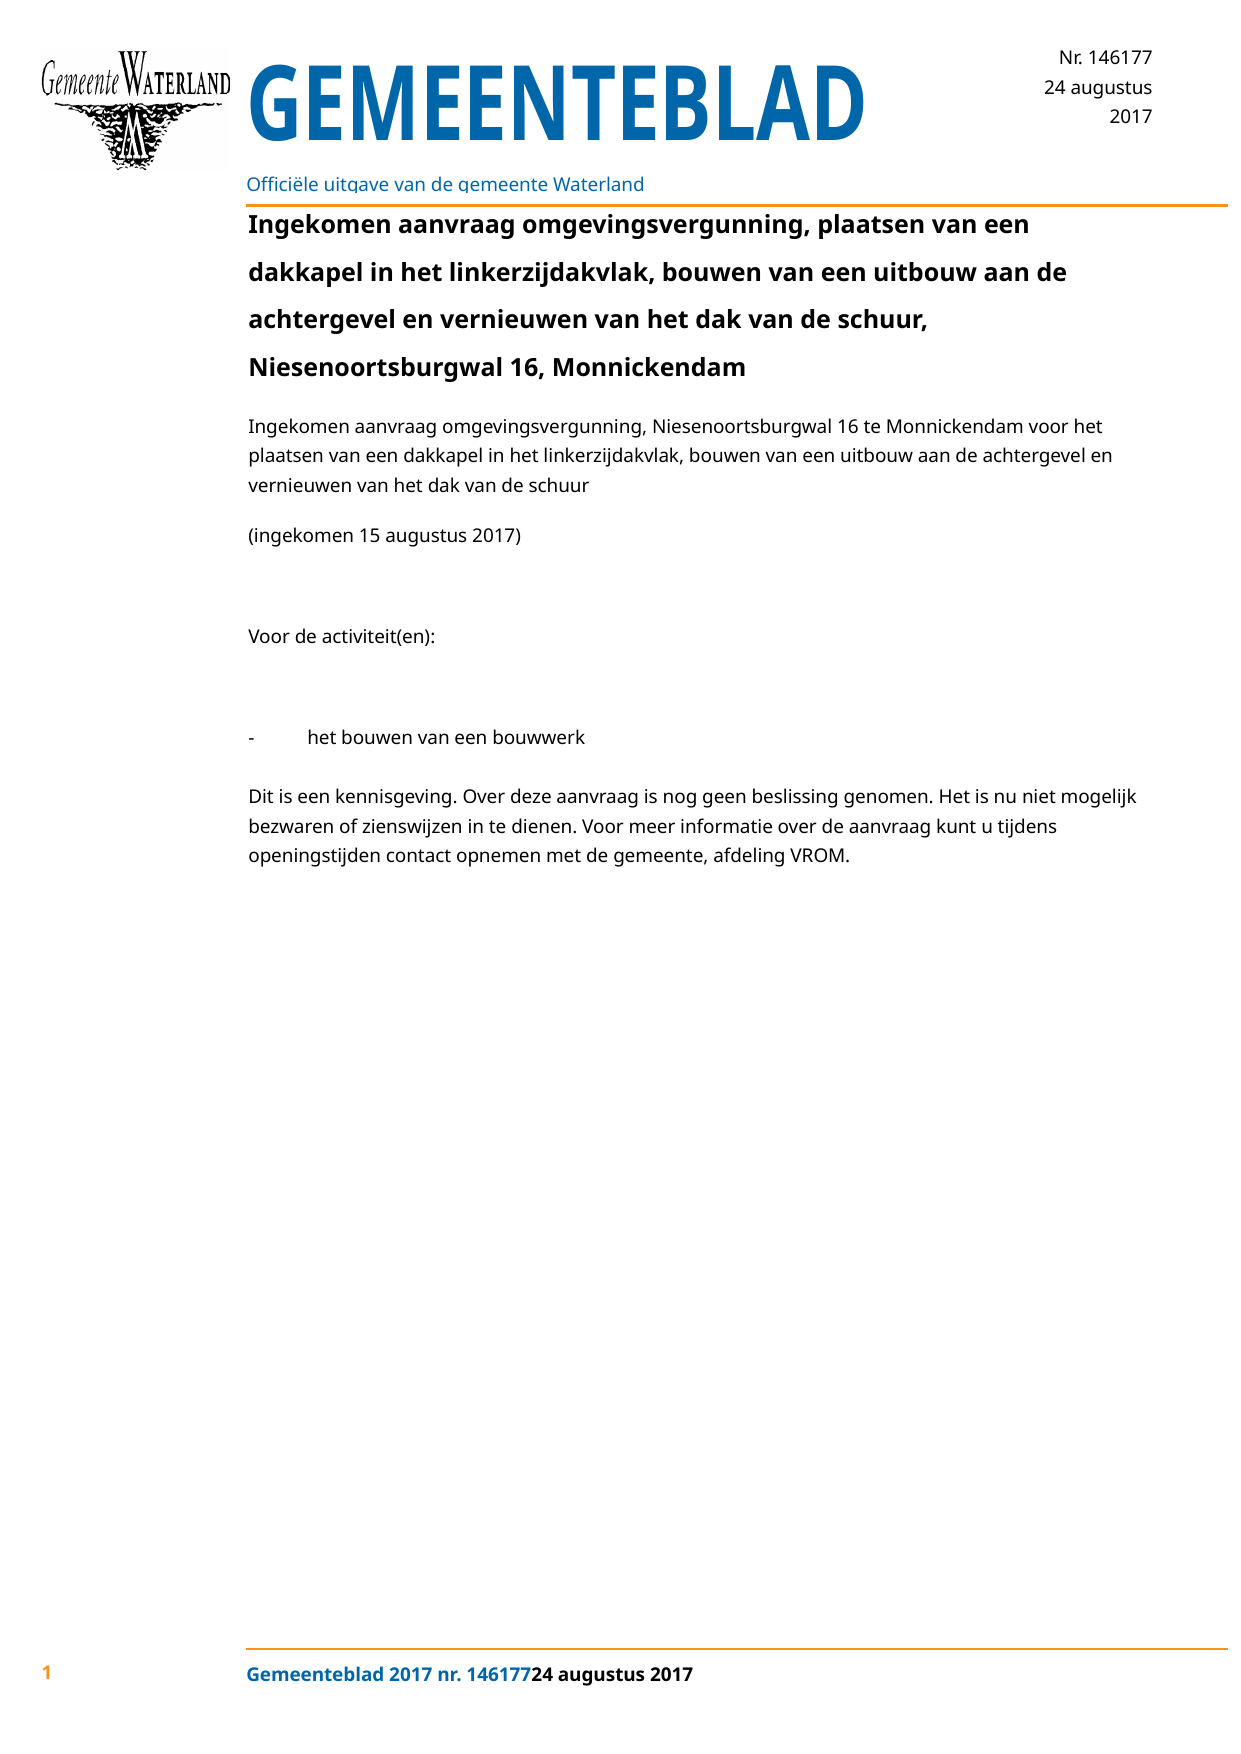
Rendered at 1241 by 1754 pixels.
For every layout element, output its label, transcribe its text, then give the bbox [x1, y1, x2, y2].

text Dit is een kennisgeving. Over deze aanvraag is nog geen beslissing genomen. Het is nu niet mogelijk bezwaren of zienswijzen in te dienen. Voor meer informatie over de aanvraag kunt u tijdens openingstijden contact opnemen met de gemeente, afdeling VROM. [248, 783, 1152, 868]
text Ingekomen aanvraag omgevingsvergunning, Niesenoortsburgwal 16 te Monnickendam voor het plaatsen van een dakkapel in het linkerzijdakvlak, bouwen van een uitbouw aan de achtergevel en vernieuwen van het dak van de schuur [248, 413, 1152, 498]
list het bouwen van een bouwwerk [248, 724, 1152, 750]
text Voor de activiteit(en): [248, 623, 1152, 649]
picture [41, 47, 231, 172]
text Ingekomen aanvraag omgevingsvergunning, plaatsen van een dakkapel in het linkerzijdakvlak, bouwen van een uitbouw aan de achtergevel en vernieuwen van het dak van de schuur, Niesenoortsburgwal 16, Monnickendam [248, 207, 1152, 384]
text (ingekomen 15 augustus 2017) [248, 523, 1152, 548]
